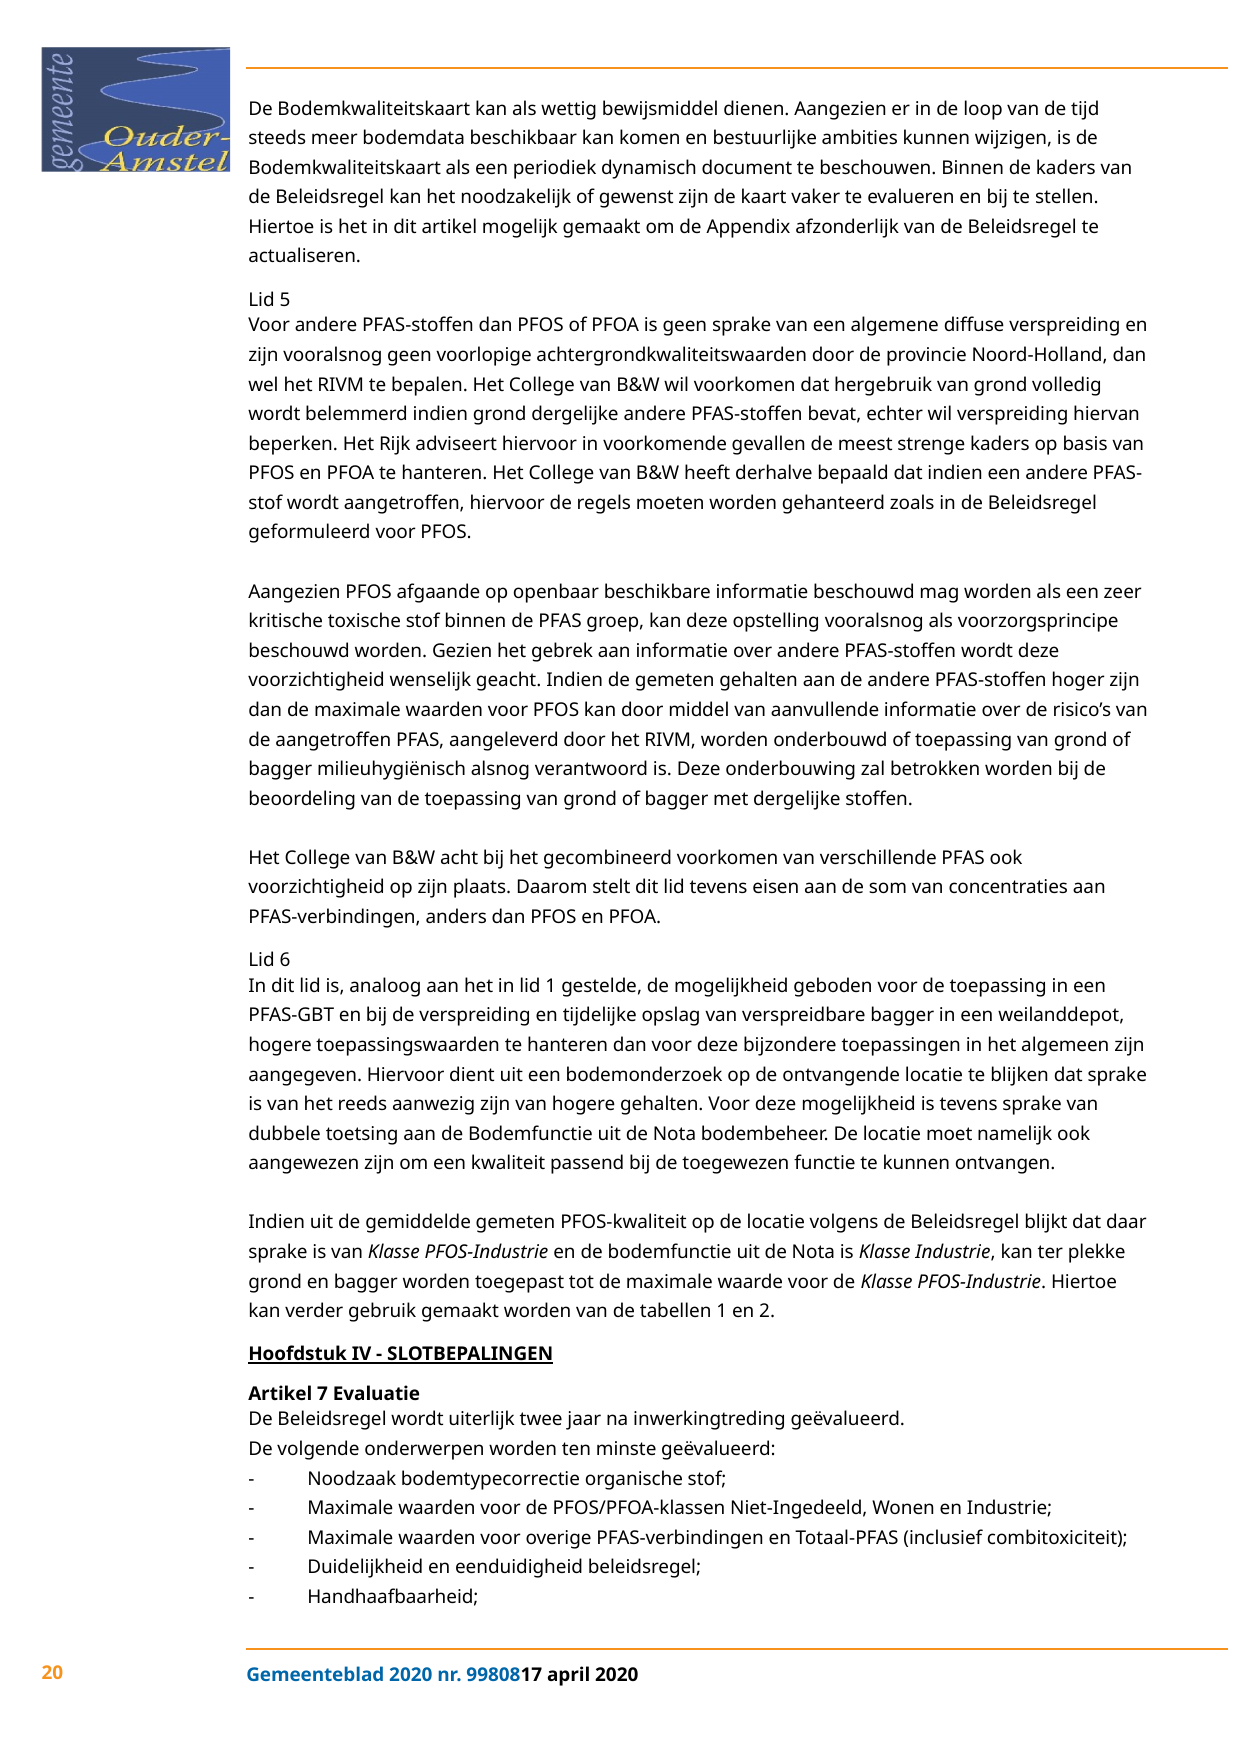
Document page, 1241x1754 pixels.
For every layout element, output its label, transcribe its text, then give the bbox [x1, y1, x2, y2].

text Hoofdstuk IV - SLOTBEPALINGEN [248, 1341, 1152, 1366]
text De Bodemkwaliteitskaart kan als wettig bewijsmiddel dienen. Aangezien er in de loop van de tijd steeds meer bodemdata beschikbaar kan komen en bestuurlijke ambities kunnen wijzigen, is de Bodemkwaliteitskaart als een periodiek dynamisch document te beschouwen. Binnen de kaders van de Beleidsregel kan het noodzakelijk of gewenst zijn de kaart vaker te evalueren en bij te stellen. Hiertoe is het in dit artikel mogelijk gemaakt om de Appendix afzonderlijk van de Beleidsregel te actualiseren. [248, 95, 1152, 268]
text Lid 5 [248, 286, 1152, 312]
text Lid 6 [248, 946, 1152, 972]
list Maximale waarden voor overige PFAS-verbindingen en Totaal-PFAS (inclusief combitoxiciteit); [248, 1524, 1152, 1550]
text Indien uit de gemiddelde gemeten PFOS-kwaliteit op de locatie volgens de Beleidsregel blijkt dat daar sprake is van Klasse PFOS-Industrie en de bodemfunctie uit de Nota is Klasse Industrie, kan ter plekke grond en bagger worden toegepast tot de maximale waarde voor de Klasse PFOS-Industrie. Hiertoe kan verder gebruik gemaakt worden van de tabellen 1 en 2. [248, 1209, 1152, 1323]
list Noodzaak bodemtypecorrectie organische stof; [248, 1465, 1152, 1491]
text Het College van B&W acht bij het gecombineerd voorkomen van verschillende PFAS ook voorzichtigheid op zijn plaats. Daarom stelt dit lid tevens eisen aan de som van concentraties aan PFAS-verbindingen, anders dan PFOS en PFOA. [248, 844, 1152, 929]
text De Beleidsregel wordt uiterlijk twee jaar na inwerkingtreding geëvalueerd. [248, 1406, 1152, 1431]
picture [41, 47, 231, 172]
text Artikel 7 Evaluatie [248, 1380, 1152, 1406]
text Aangezien PFOS afgaande op openbaar beschikbare informatie beschouwd mag worden als een zeer kritische toxische stof binnen de PFAS groep, kan deze opstelling vooralsnog als voorzorgsprincipe beschouwd worden. Gezien het gebrek aan informatie over andere PFAS-stoffen wordt deze voorzichtigheid wenselijk geacht. Indien de gemeten gehalten aan de andere PFAS-stoffen hoger zijn dan de maximale waarden voor PFOS kan door middel van aanvullende informatie over de risico’s van de aangetroffen PFAS, aangeleverd door het RIVM, worden onderbouwd of toepassing van grond of bagger milieuhygiënisch alsnog verantwoord is. Deze onderbouwing zal betrokken worden bij de beoordeling van de toepassing van grond of bagger met dergelijke stoffen. [248, 578, 1152, 811]
text Voor andere PFAS-stoffen dan PFOS of PFOA is geen sprake van een algemene diffuse verspreiding en zijn vooralsnog geen voorlopige achtergrondkwaliteitswaarden door de provincie Noord-Holland, dan wel het RIVM te bepalen. Het College van B&W wil voorkomen dat hergebruik van grond volledig wordt belemmerd indien grond dergelijke andere PFAS-stoffen bevat, echter wil verspreiding hiervan beperken. Het Rijk adviseert hiervoor in voorkomende gevallen de meest strenge kaders op basis van PFOS en PFOA te hanteren. Het College van B&W heeft derhalve bepaald dat indien een andere PFAS-stof wordt aangetroffen, hiervoor de regels moeten worden gehanteerd zoals in de Beleidsregel geformuleerd voor PFOS. [248, 312, 1152, 544]
list Handhaafbaarheid; [248, 1583, 1152, 1609]
text De volgende onderwerpen worden ten minste geëvalueerd: [248, 1435, 1152, 1461]
list Duidelijkheid en eenduidigheid beleidsregel; [248, 1553, 1152, 1579]
list Maximale waarden voor de PFOS/PFOA-klassen Niet-Ingedeeld, Wonen en Industrie; [248, 1494, 1152, 1520]
text In dit lid is, analoog aan het in lid 1 gestelde, de mogelijkheid geboden voor de toepassing in een PFAS-GBT en bij de verspreiding en tijdelijke opslag van verspreidbare bagger in een weilanddepot, hogere toepassingswaarden te hanteren dan voor deze bijzondere toepassingen in het algemeen zijn aangegeven. Hiervoor dient uit een bodemonderzoek op de ontvangende locatie te blijken dat sprake is van het reeds aanwezig zijn van hogere gehalten. Voor deze mogelijkheid is tevens sprake van dubbele toetsing aan de Bodemfunctie uit de Nota bodembeheer. De locatie moet namelijk ook aangewezen zijn om een kwaliteit passend bij de toegewezen functie te kunnen ontvangen. [248, 972, 1152, 1175]
